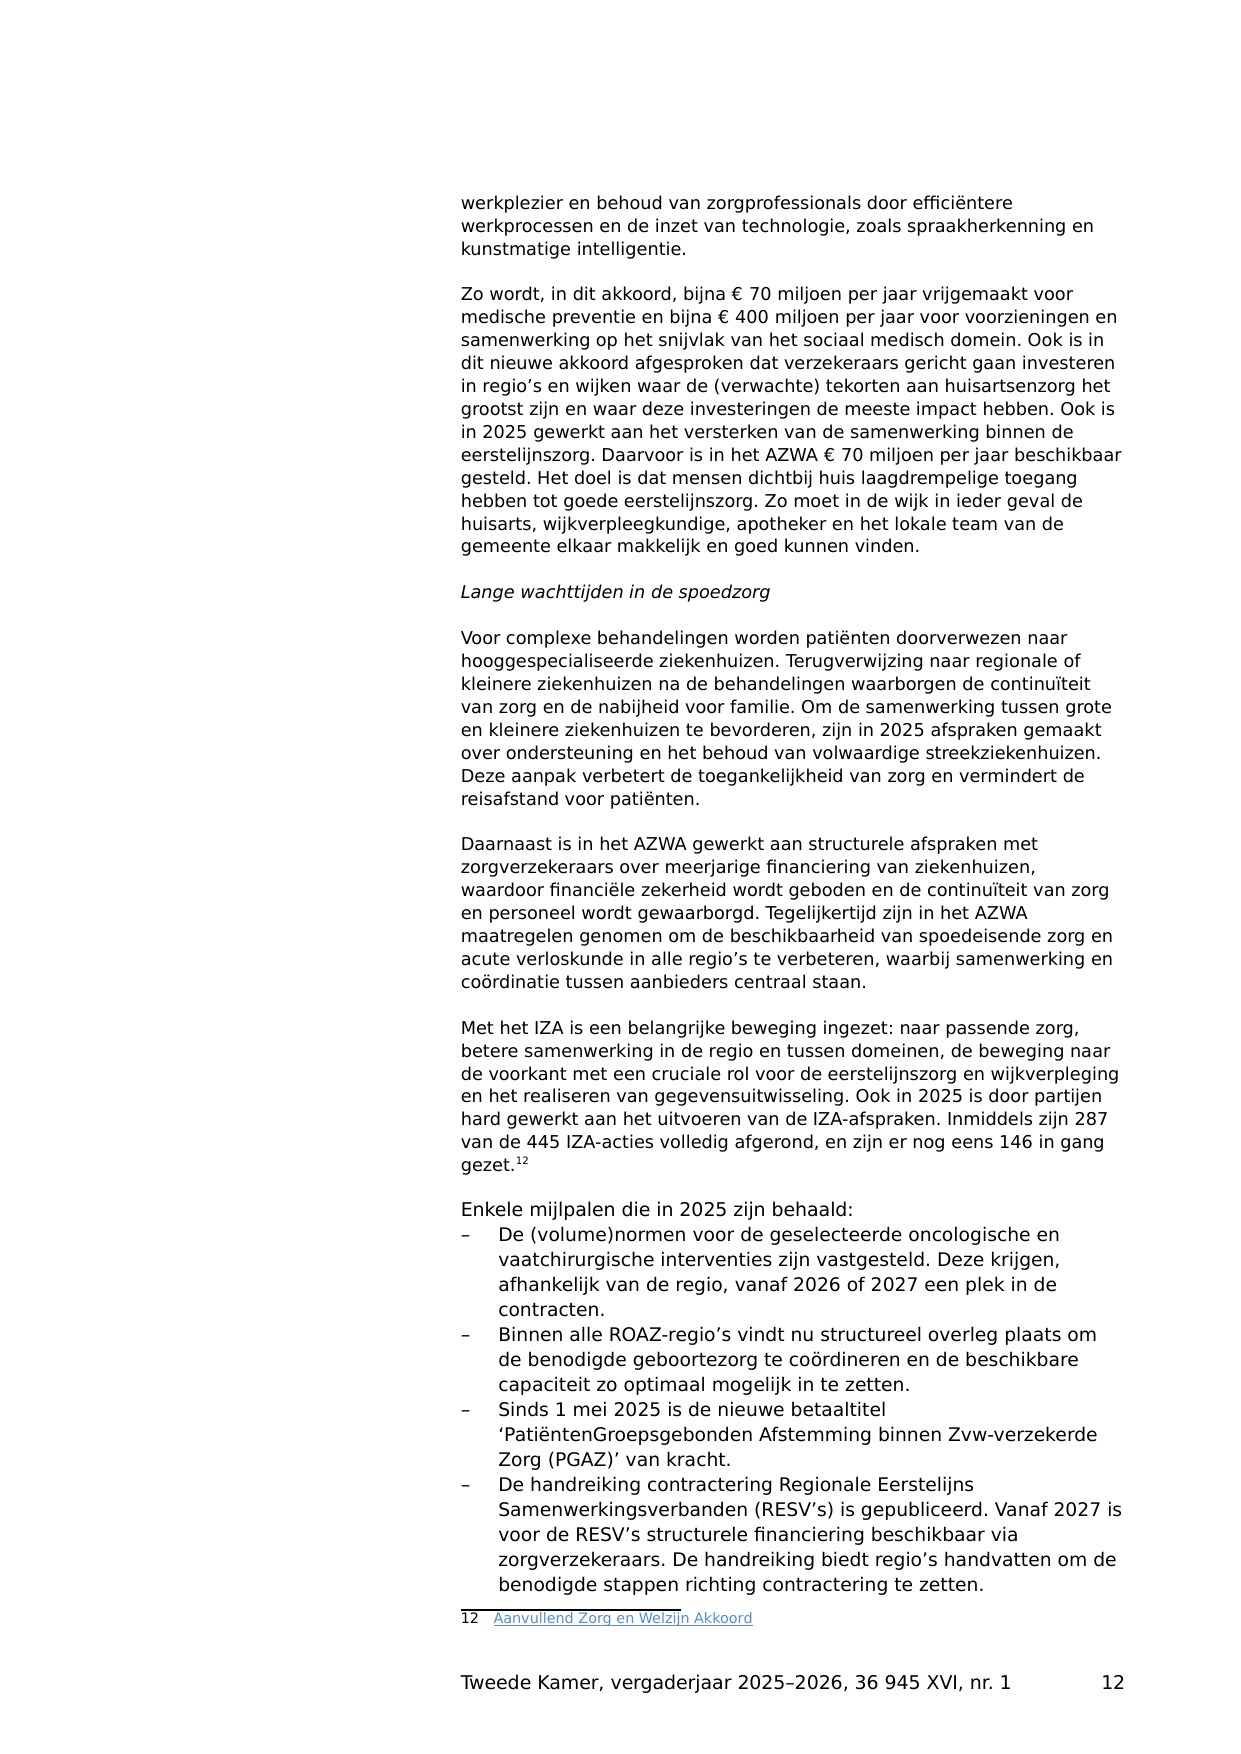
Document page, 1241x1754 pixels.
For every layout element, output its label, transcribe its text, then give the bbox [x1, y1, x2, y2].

text Daarnaast is in het AZWA gewerkt aan structurele afspraken met zorgverzekeraars over meerjarige financiering van ziekenhuizen, waardoor financiële zekerheid wordt geboden en de continuïteit van zorg en personeel wordt gewaarborgd. Tegelijkertijd zijn in het AZWA maatregelen genomen om de beschikbaarheid van spoedeisende zorg en acute verloskunde in alle regio’s te verbeteren, waarbij samenwerking en coördinatie tussen aanbieders centraal staan. [461, 832, 1125, 993]
list Binnen alle ROAZ-regio’s vindt nu structureel overleg plaats om de benodigde geboortezorg te coördineren en de beschikbare capaciteit zo optimaal mogelijk in te zetten. [461, 1321, 1125, 1396]
text Zo wordt, in dit akkoord, bijna € 70 miljoen per jaar vrijgemaakt voor medische preventie en bijna € 400 miljoen per jaar voor voorzieningen en samenwerking op het snijvlak van het sociaal medisch domein. Ook is in dit nieuwe akkoord afgesproken dat verzekeraars gericht gaan investeren in regio’s en wijken waar de (verwachte) tekorten aan huisartsenzorg het grootst zijn en waar deze investeringen de meeste impact hebben. Ook is in 2025 gewerkt aan het versterken van de samenwerking binnen de eerstelijnszorg. Daarvoor is in het AZWA € 70 miljoen per jaar beschikbaar gesteld. Het doel is dat mensen dichtbij huis laagdrempelige toegang hebben tot goede eerstelijnszorg. Zo moet in de wijk in ieder geval de huisarts, wijkverpleegkundige, apotheker en het lokale team van de gemeente elkaar makkelijk en goed kunnen vinden. [461, 282, 1125, 557]
text Lange wachttijden in de spoedzorg [461, 580, 1125, 603]
list De (volume)normen voor de geselecteerde oncologische en vaatchirurgische interventies zijn vastgesteld. Deze krijgen, afhankelijk van de regio, vanaf 2026 of 2027 een plek in de contracten. [461, 1221, 1125, 1321]
text Met het IZA is een belangrijke beweging ingezet: naar passende zorg, betere samenwerking in de regio en tussen domeinen, de beweging naar de voorkant met een cruciale rol voor de eerstelijnszorg en wijkverpleging en het realiseren van gegevensuitwisseling. Ook in 2025 is door partijen hard gewerkt aan het uitvoeren van de IZA-afspraken. Inmiddels zijn 287 van de 445 IZA-acties volledig afgerond, en zijn er nog eens 146 in gang gezet. [461, 1016, 1125, 1176]
text __Aanvullend Zorg en Welzijn Akkoord [461, 1610, 1125, 1627]
text Voor complexe behandelingen worden patiënten doorverwezen naar hooggespecialiseerde ziekenhuizen. Terugverwijzing naar regionale of kleinere ziekenhuizen na de behandelingen waarborgen de continuïteit van zorg en de nabijheid voor familie. Om de samenwerking tussen grote en kleinere ziekenhuizen te bevorderen, zijn in 2025 afspraken gemaakt over ondersteuning en het behoud van volwaardige streekziekenhuizen. Deze aanpak verbetert de toegankelijkheid van zorg en vermindert de reisafstand voor patiënten. [461, 626, 1125, 809]
text werkplezier en behoud van zorgprofessionals door efficiëntere werkprocessen en de inzet van technologie, zoals spraakherkenning en kunstmatige intelligentie. [461, 191, 1125, 259]
list Sinds 1 mei 2025 is de nieuwe betaaltitel ‘PatiëntenGroepsgebonden Afstemming binnen Zvw-verzekerde Zorg (PGAZ)’ van kracht. [461, 1396, 1125, 1471]
text Enkele mijlpalen die in 2025 zijn behaald: [461, 1199, 1125, 1221]
list De handreiking contractering Regionale Eerstelijns Samenwerkingsverbanden (RESV’s) is gepubliceerd. Vanaf 2027 is voor de RESV’s structurele financiering beschikbaar via zorgverzekeraars. De handreiking biedt regio’s handvatten om de benodigde stappen richting contractering te zetten. [461, 1471, 1125, 1596]
